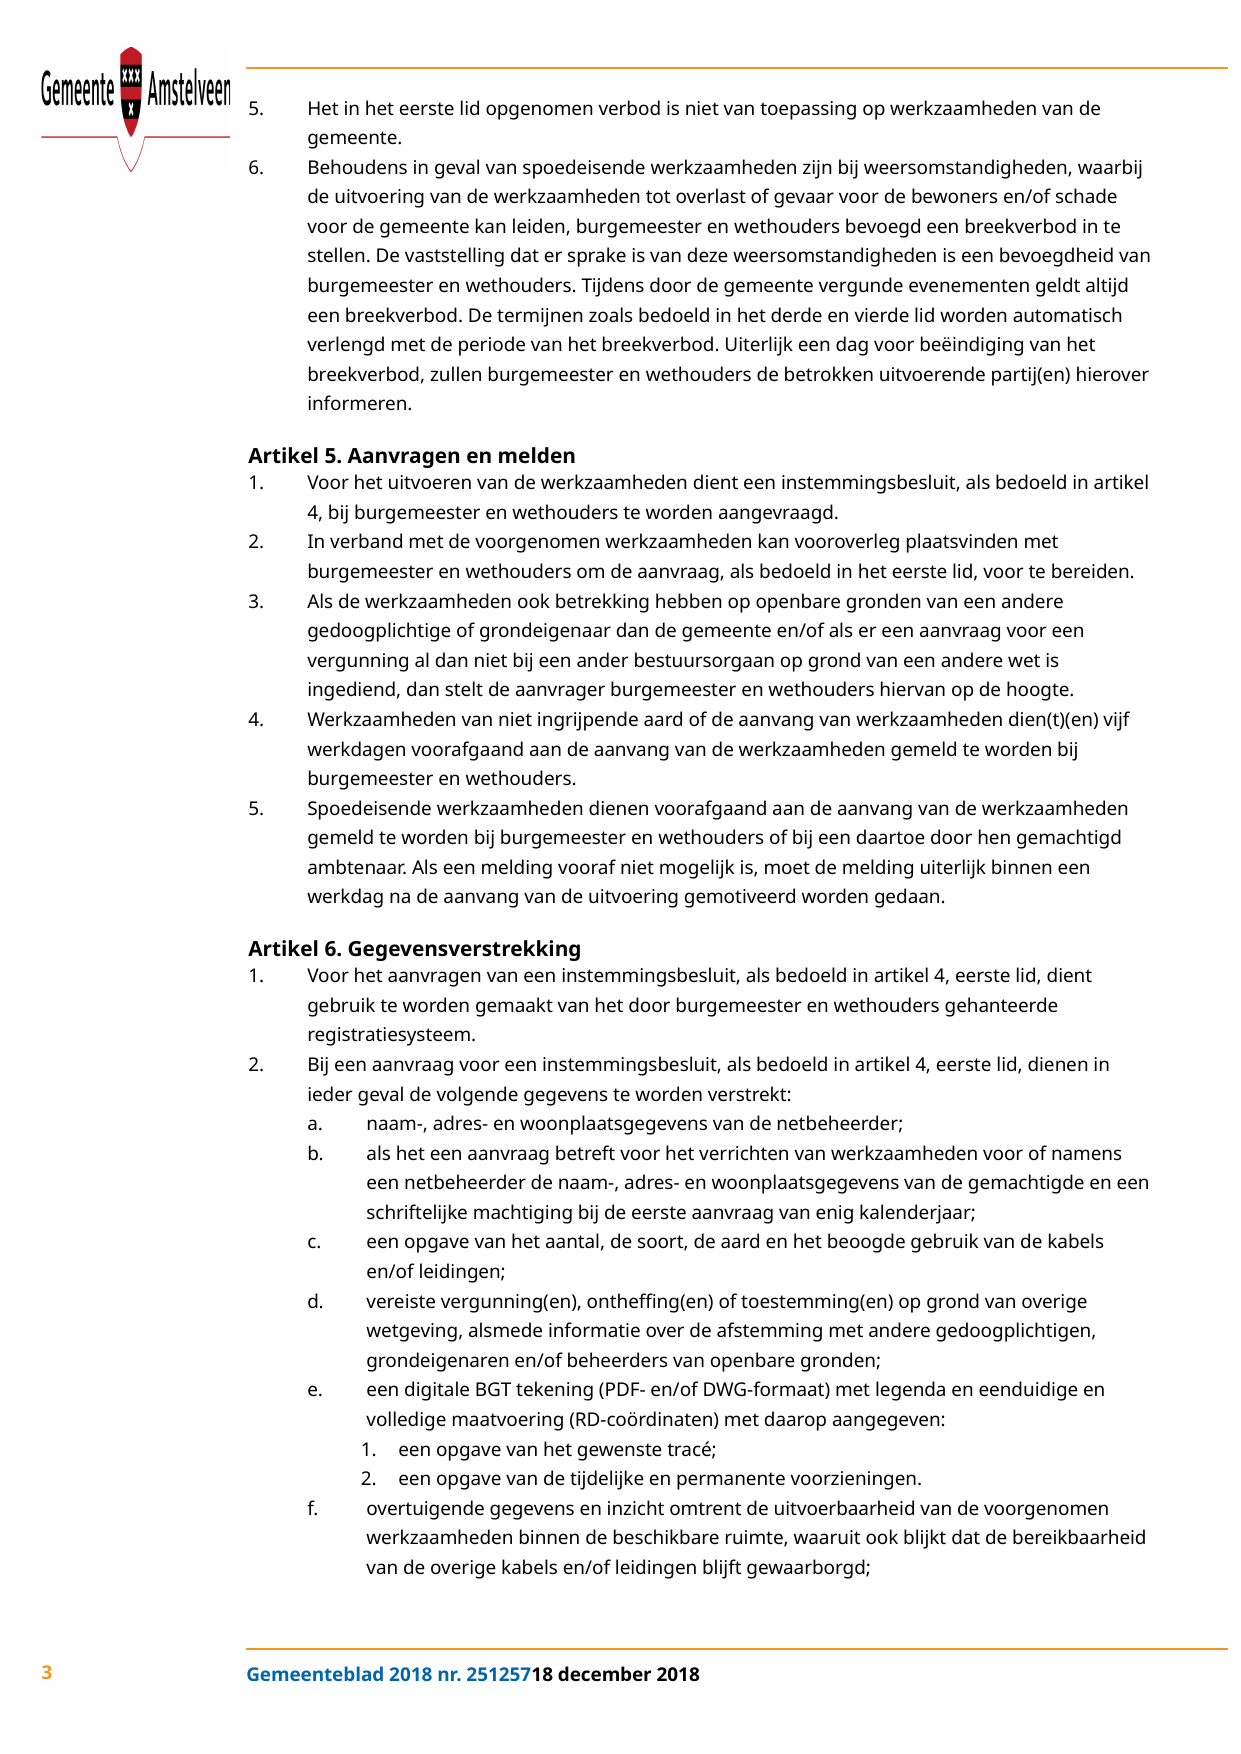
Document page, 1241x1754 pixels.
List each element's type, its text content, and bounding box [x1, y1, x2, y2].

text Artikel 6. Gegevensverstrekking [248, 934, 1152, 962]
list Bij een aanvraag voor een instemmingsbesluit, als bedoeld in artikel 4, eerste lid, dienen in ieder geval de volgende gegevens te worden verstrekt: [248, 1051, 1152, 1107]
list Voor het aanvragen van een instemmingsbesluit, als bedoeld in artikel 4, eerste lid, dient gebruik te worden gemaakt van het door burgemeester en wethouders gehanteerde registratiesysteem. [248, 962, 1152, 1047]
list In verband met de voorgenomen werkzaamheden kan vooroverleg plaatsvinden met burgemeester en wethouders om de aanvraag, als bedoeld in het eerste lid, voor te bereiden. [248, 529, 1152, 584]
picture [41, 47, 231, 172]
list Als de werkzaamheden ook betrekking hebben op openbare gronden van een andere gedoogplichtige of grondeigenaar dan de gemeente en/of als er een aanvraag voor een vergunning al dan niet bij een ander bestuursorgaan op grond van een andere wet is ingediend, dan stelt de aanvrager burgemeester en wethouders hiervan op de hoogte. [248, 588, 1152, 702]
text Artikel 5. Aanvragen en melden [248, 441, 1152, 469]
list een opgave van de tijdelijke en permanente voorzieningen. [361, 1465, 1152, 1491]
list Het in het eerste lid opgenomen verbod is niet van toepassing op werkzaamheden van de gemeente. [248, 95, 1152, 150]
list Behoudens in geval van spoedeisende werkzaamheden zijn bij weersomstandigheden, waarbij de uitvoering van de werkzaamheden tot overlast of gevaar voor de bewoners en/of schade voor de gemeente kan leiden, burgemeester en wethouders bevoegd een breekverbod in te stellen. De vaststelling dat er sprake is van deze weersomstandigheden is een bevoegdheid van burgemeester en wethouders. Tijdens door de gemeente vergunde evenementen geldt altijd een breekverbod. De termijnen zoals bedoeld in het derde en vierde lid worden automatisch verlengd met de periode van het breekverbod. Uiterlijk een dag voor beëindiging van het breekverbod, zullen burgemeester en wethouders de betrokken uitvoerende partij(en) hierover informeren. [248, 154, 1152, 416]
list een digitale BGT tekening (PDF- en/of DWG-formaat) met legenda en eenduidige en volledige maatvoering (RD-coördinaten) met daarop aangegeven: [307, 1377, 1152, 1432]
list vereiste vergunning(en), ontheffing(en) of toestemming(en) op grond van overige wetgeving, alsmede informatie over de afstemming met andere gedoogplichtigen, grondeigenaren en/of beheerders van openbare gronden; [307, 1288, 1152, 1373]
list Spoedeisende werkzaamheden dienen voorafgaand aan de aanvang van de werkzaamheden gemeld te worden bij burgemeester en wethouders of bij een daartoe door hen gemachtigd ambtenaar. Als een melding vooraf niet mogelijk is, moet de melding uiterlijk binnen een werkdag na de aanvang van de uitvoering gemotiveerd worden gedaan. [248, 795, 1152, 909]
list een opgave van het aantal, de soort, de aard en het beoogde gebruik van de kabels en/of leidingen; [307, 1229, 1152, 1284]
list Werkzaamheden van niet ingrijpende aard of de aanvang van werkzaamheden dien(t)(en) vijf werkdagen voorafgaand aan de aanvang van de werkzaamheden gemeld te worden bij burgemeester en wethouders. [248, 706, 1152, 791]
list als het een aanvraag betreft voor het verrichten van werkzaamheden voor of namens een netbeheerder de naam-, adres- en woonplaatsgegevens van de gemachtigde en een schriftelijke machtiging bij de eerste aanvraag van enig kalenderjaar; [307, 1140, 1152, 1225]
list een opgave van het gewenste tracé; [361, 1436, 1152, 1462]
list overtuigende gegevens en inzicht omtrent de uitvoerbaarheid van de voorgenomen werkzaamheden binnen de beschikbare ruimte, waaruit ook blijkt dat de bereikbaarheid van de overige kabels en/of leidingen blijft gewaarborgd; [307, 1495, 1152, 1580]
list Voor het uitvoeren van de werkzaamheden dient een instemmingsbesluit, als bedoeld in artikel 4, bij burgemeester en wethouders te worden aangevraagd. [248, 469, 1152, 525]
list naam-, adres- en woonplaatsgegevens van de netbeheerder; [307, 1110, 1152, 1136]
